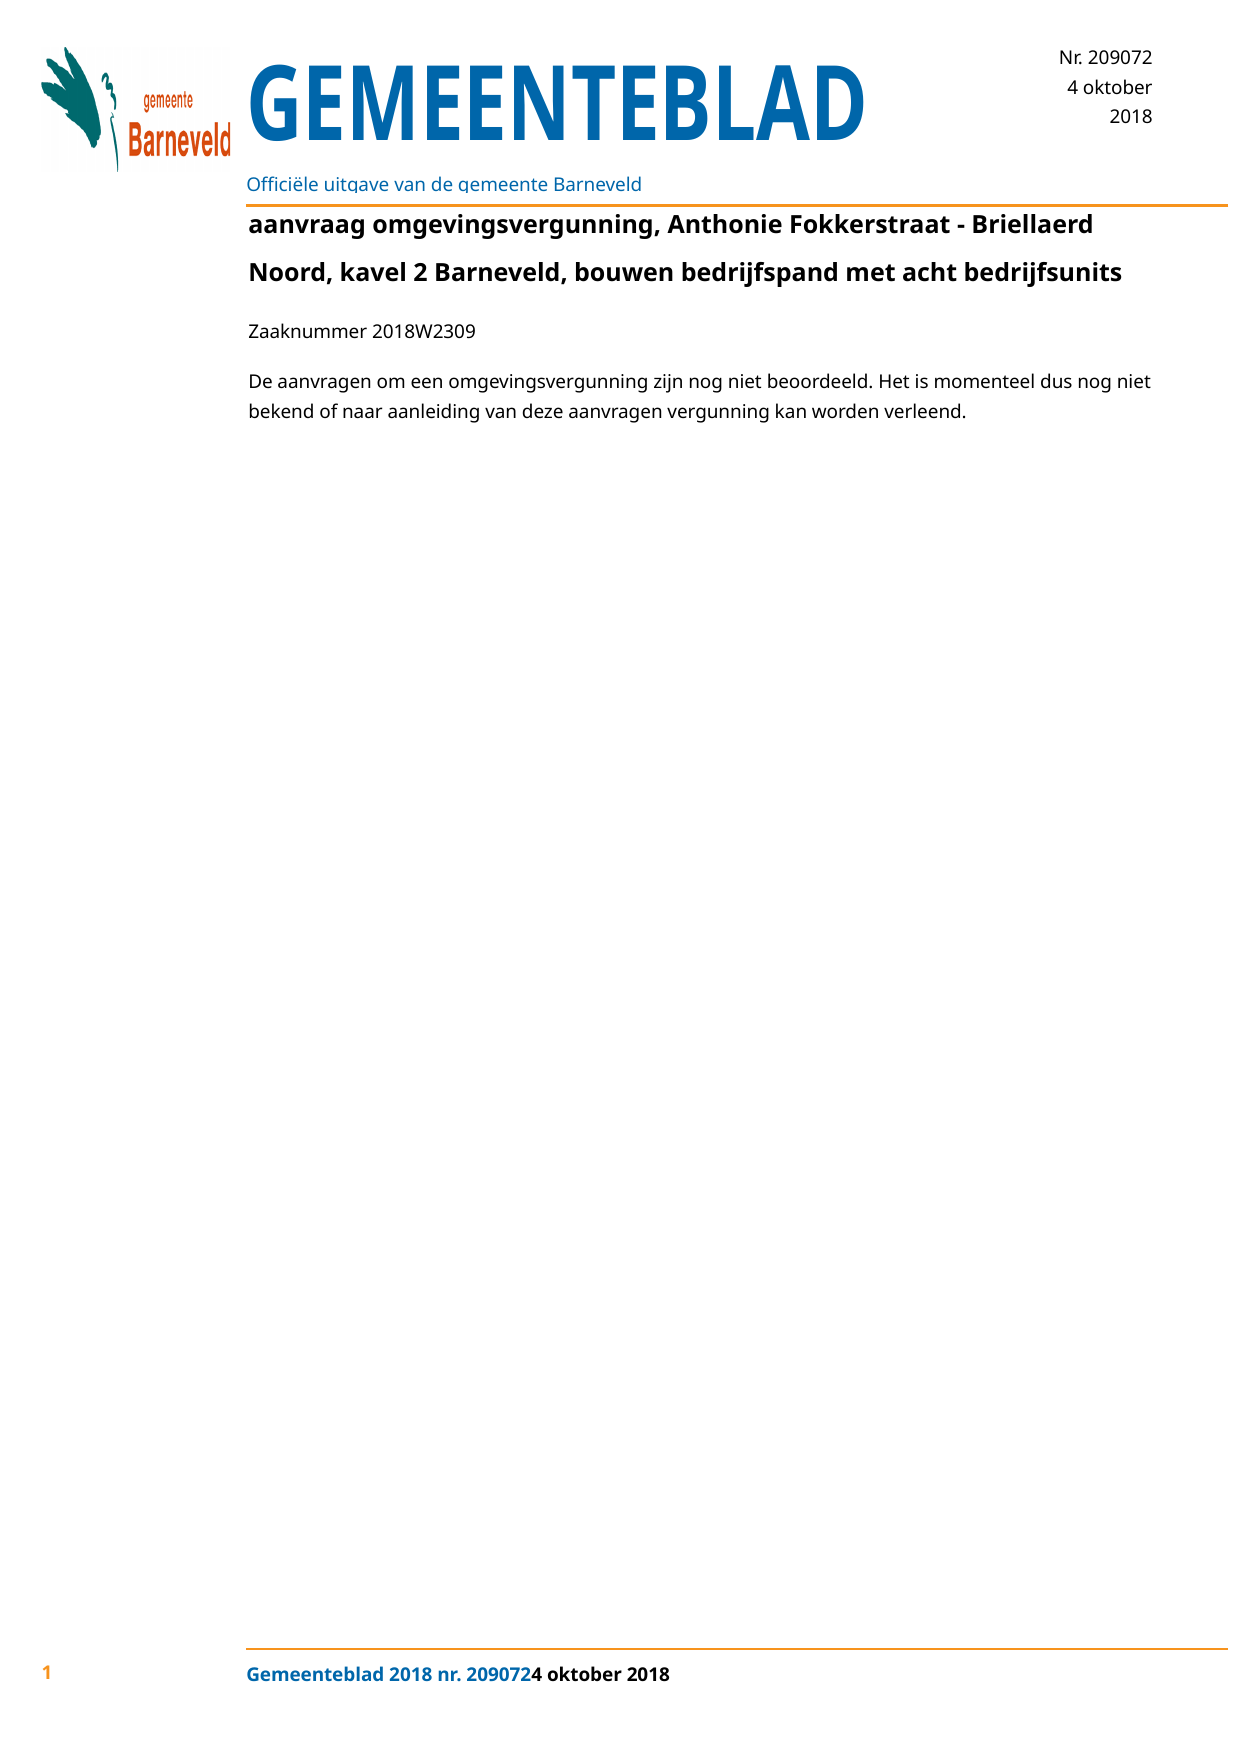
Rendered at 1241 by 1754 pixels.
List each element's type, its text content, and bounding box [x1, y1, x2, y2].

text De aanvragen om een omgevingsvergunning zijn nog niet beoordeeld. Het is momenteel dus nog niet bekend of naar aanleiding van deze aanvragen vergunning kan worden verleend. [248, 368, 1152, 424]
text aanvraag omgevingsvergunning, Anthonie Fokkerstraat - Briellaerd Noord, kavel 2 Barneveld, bouwen bedrijfspand met acht bedrijfsunits [248, 207, 1152, 288]
text Zaaknummer 2018W2309 [248, 318, 1152, 344]
picture [41, 47, 231, 172]
